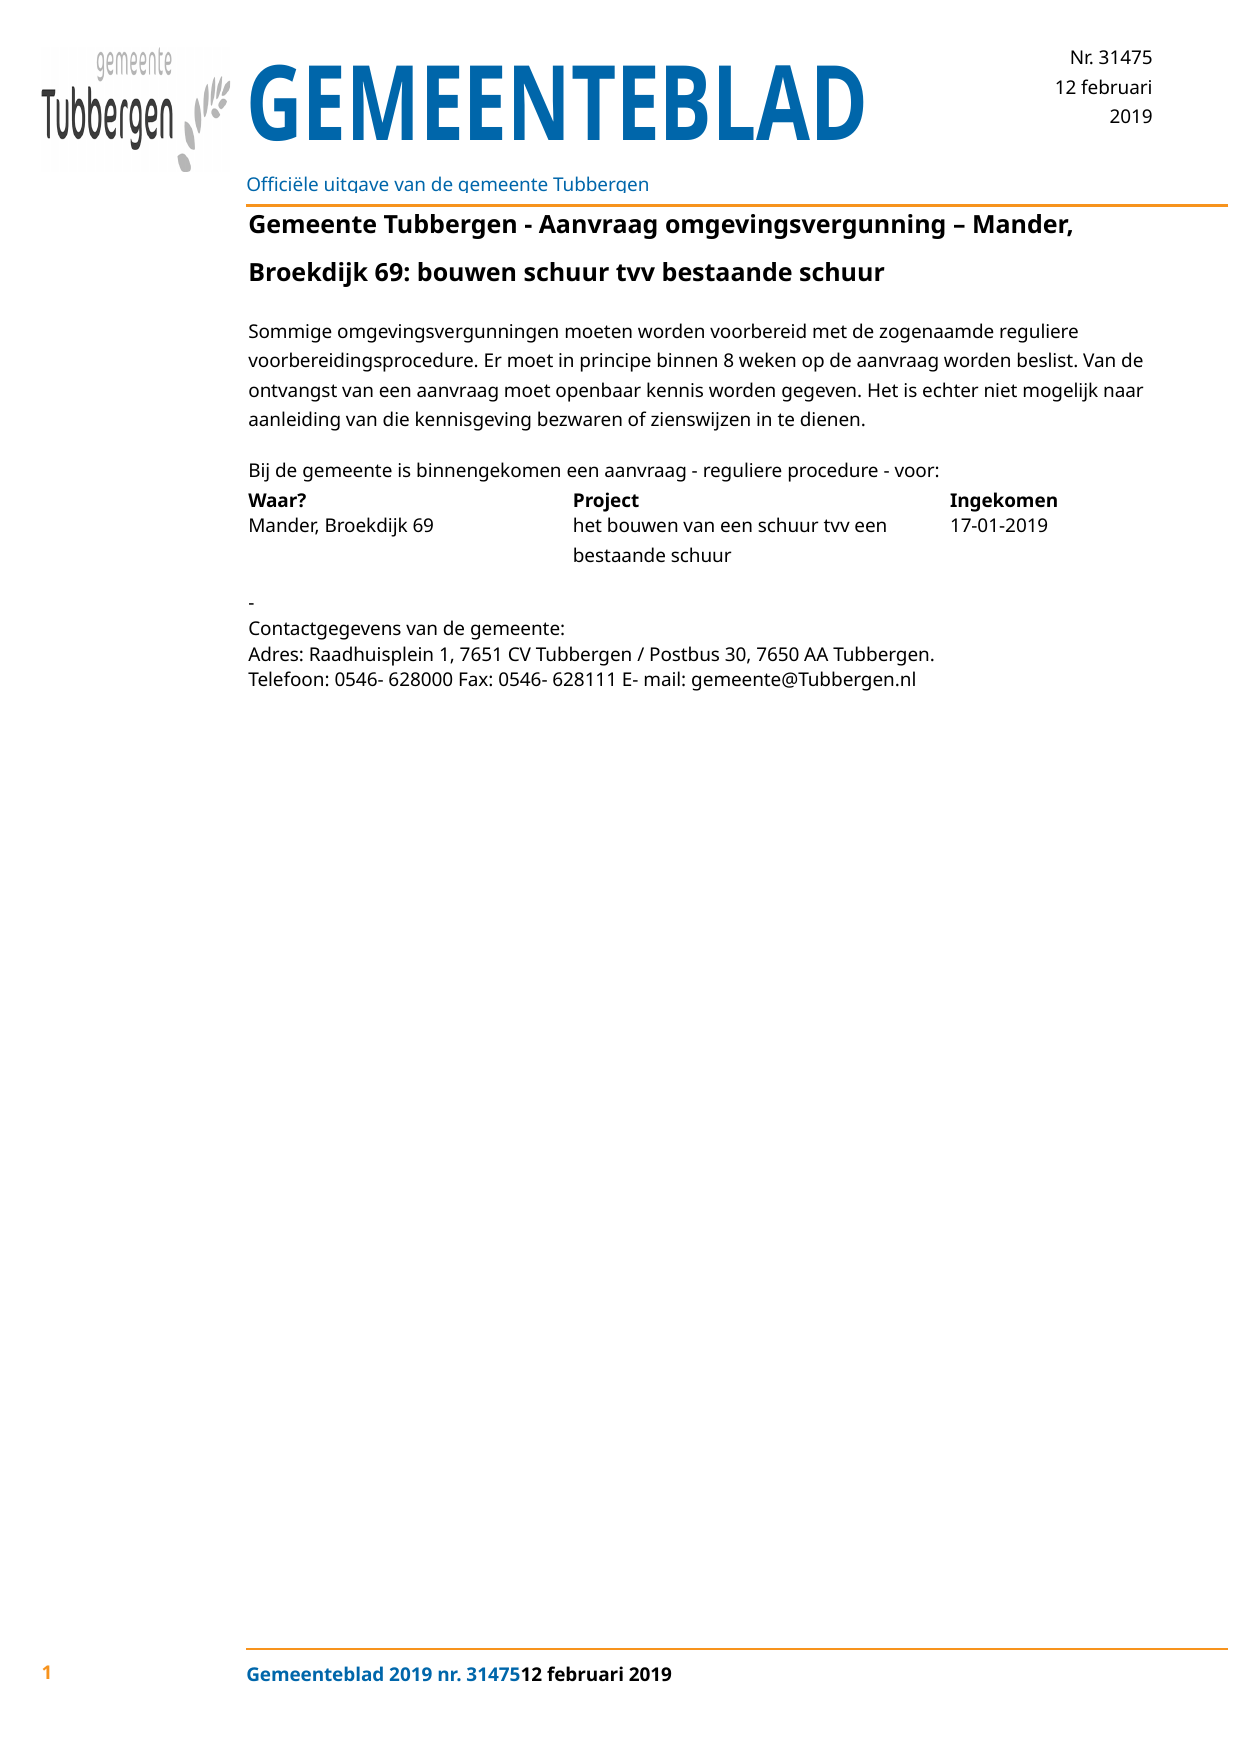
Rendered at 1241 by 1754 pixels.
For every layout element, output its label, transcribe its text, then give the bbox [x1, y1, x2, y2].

table_cell 17-01-2019 [950, 513, 1152, 568]
picture [41, 47, 231, 172]
table_cell het bouwen van een schuur tvv een bestaande schuur [573, 513, 950, 568]
text - [248, 589, 1152, 615]
table_header Waar? [248, 487, 573, 512]
text Telefoon: 0546- 628000 Fax: 0546- 628111 E- mail: gemeente@Tubbergen.nl [248, 666, 1152, 692]
text Sommige omgevingsvergunningen moeten worden voorbereid met de zogenaamde reguliere voorbereidingsprocedure. Er moet in principe binnen 8 weken op de aanvraag worden beslist. Van de ontvangst van een aanvraag moet openbaar kennis worden gegeven. Het is echter niet mogelijk naar aanleiding van die kennisgeving bezwaren of zienswijzen in te dienen. [248, 318, 1152, 432]
text Adres: Raadhuisplein 1, 7651 CV Tubbergen / Postbus 30, 7650 AA Tubbergen. [248, 641, 1152, 666]
table_header Project [573, 487, 950, 512]
text Contactgegevens van de gemeente: [248, 615, 1152, 641]
table_header Ingekomen [950, 487, 1152, 512]
table_cell Mander, Broekdijk 69 [248, 513, 573, 568]
text Bij de gemeente is binnengekomen een aanvraag - reguliere procedure - voor: [248, 457, 1152, 483]
text Gemeente Tubbergen - Aanvraag omgevingsvergunning – Mander, Broekdijk 69: bouwen schuur tvv bestaande schuur [248, 207, 1152, 288]
